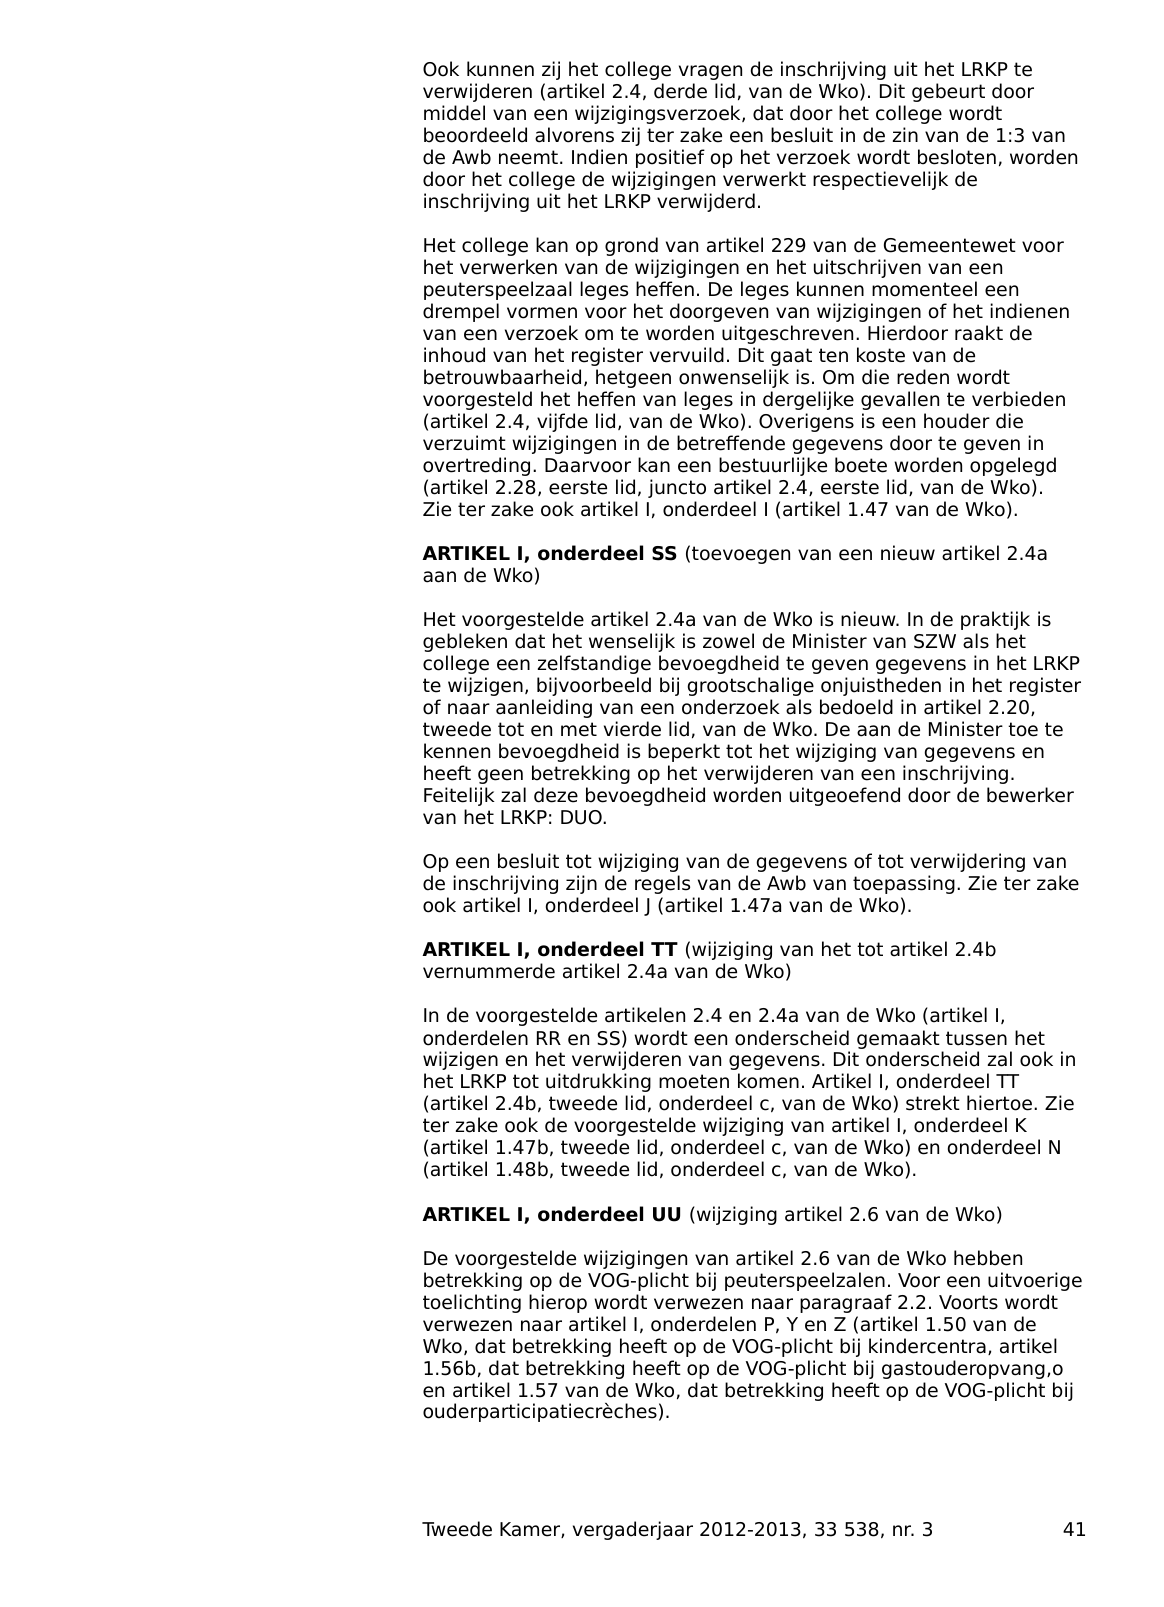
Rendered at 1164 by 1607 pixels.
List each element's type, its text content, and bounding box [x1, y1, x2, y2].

subtitle ARTIKEL I, onderdeel SS (toevoegen van een nieuw artikel 2.4a aan de Wko) [422, 543, 1087, 587]
text Zie ter zake ook artikel I, onderdeel I (artikel 1.47 van de Wko). [422, 499, 1087, 521]
text Het voorgestelde artikel 2.4a van de Wko is nieuw. In de praktijk is gebleken dat het wenselijk is zowel de Minister van SZW als het college een zelfstandige bevoegdheid te geven gegevens in het LRKP te wijzigen, bijvoorbeeld bij grootschalige onjuistheden in het register of naar aanleiding van een onderzoek als bedoeld in artikel 2.20, tweede tot en met vierde lid, van de Wko. De aan de Minister toe te kennen bevoegdheid is beperkt tot het wijziging van gegevens en heeft geen betrekking op het verwijderen van een inschrijving. Feitelijk zal deze bevoegdheid worden uitgeoefend door de bewerker van het LRKP: DUO. [422, 609, 1087, 829]
text Het college kan op grond van artikel 229 van de Gemeentewet voor het verwerken van de wijzigingen en het uitschrijven van een peuterspeelzaal leges heffen. De leges kunnen momenteel een drempel vormen voor het doorgeven van wijzigingen of het indienen van een verzoek om te worden uitgeschreven. Hierdoor raakt de inhoud van het register vervuild. Dit gaat ten koste van de betrouwbaarheid, hetgeen onwenselijk is. Om die reden wordt voorgesteld het heffen van leges in dergelijke gevallen te verbieden (artikel 2.4, vijfde lid, van de Wko). Overigens is een houder die verzuimt wijzigingen in de betreffende gegevens door te geven in overtreding. Daarvoor kan een bestuurlijke boete worden opgelegd (artikel 2.28, eerste lid, juncto artikel 2.4, eerste lid, van de Wko). [422, 235, 1087, 499]
subtitle ARTIKEL I, onderdeel TT (wijziging van het tot artikel 2.4b vernummerde artikel 2.4a van de Wko) [422, 939, 1087, 983]
subtitle ARTIKEL I, onderdeel UU (wijziging artikel 2.6 van de Wko) [422, 1203, 1087, 1225]
text De voorgestelde wijzigingen van artikel 2.6 van de Wko hebben betrekking op de VOG-plicht bij peuterspeelzalen. Voor een uitvoerige toelichting hierop wordt verwezen naar paragraaf 2.2. Voorts wordt verwezen naar artikel I, onderdelen P, Y en Z (artikel 1.50 van de Wko, dat betrekking heeft op de VOG-plicht bij kindercentra, artikel 1.56b, dat betrekking heeft op de VOG-plicht bij gastouderopvang,o en artikel 1.57 van de Wko, dat betrekking heeft op de VOG-plicht bij ouderparticipatiecrèches). [422, 1248, 1087, 1423]
text In de voorgestelde artikelen 2.4 en 2.4a van de Wko (artikel I, onderdelen RR en SS) wordt een onderscheid gemaakt tussen het wijzigen en het verwijderen van gegevens. Dit onderscheid zal ook in het LRKP tot uitdrukking moeten komen. Artikel I, onderdeel TT (artikel 2.4b, tweede lid, onderdeel c, van de Wko) strekt hiertoe. Zie ter zake ook de voorgestelde wijziging van artikel I, onderdeel K (artikel 1.47b, tweede lid, onderdeel c, van de Wko) en onderdeel N (artikel 1.48b, tweede lid, onderdeel c, van de Wko). [422, 1005, 1087, 1181]
text Op een besluit tot wijziging van de gegevens of tot verwijdering van de inschrijving zijn de regels van de Awb van toepassing. Zie ter zake ook artikel I, onderdeel J (artikel 1.47a van de Wko). [422, 851, 1087, 917]
text Ook kunnen zij het college vragen de inschrijving uit het LRKP te verwijderen (artikel 2.4, derde lid, van de Wko). Dit gebeurt door middel van een wijzigingsverzoek, dat door het college wordt beoordeeld alvorens zij ter zake een besluit in de zin van de 1:3 van de Awb neemt. Indien positief op het verzoek wordt besloten, worden door het college de wijzigingen verwerkt respectievelijk de inschrijving uit het LRKP verwijderd. [422, 59, 1087, 213]
